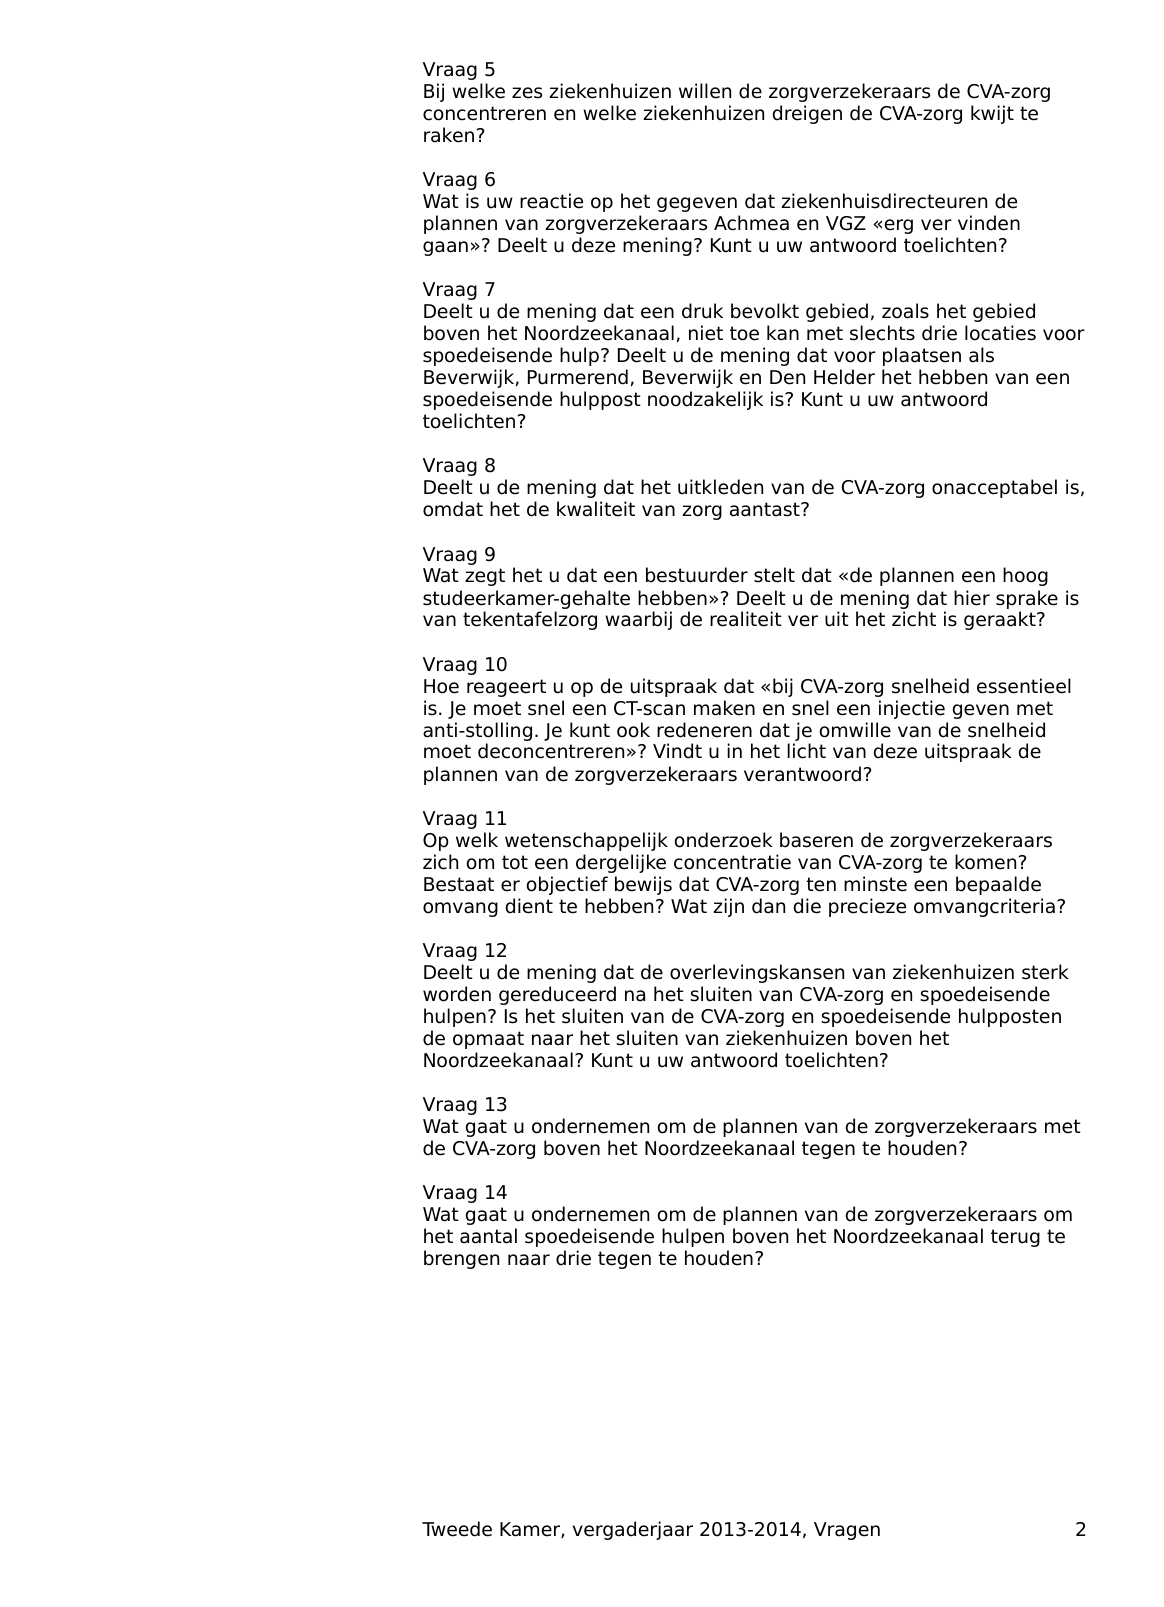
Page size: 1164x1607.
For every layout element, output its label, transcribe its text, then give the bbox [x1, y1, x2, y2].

text Wat gaat u ondernemen om de plannen van de zorgverzekeraars met de CVA-zorg boven het Noordzeekanaal tegen te houden? [422, 1116, 1087, 1160]
text Deelt u de mening dat de overlevingskansen van ziekenhuizen sterk worden gereduceerd na het sluiten van CVA-zorg en spoedeisende hulpen? Is het sluiten van de CVA-zorg en spoedeisende hulpposten de opmaat naar het sluiten van ziekenhuizen boven het Noordzeekanaal? Kunt u uw antwoord toelichten? [422, 962, 1087, 1072]
text Vraag 5 [422, 59, 1087, 81]
text Wat is uw reactie op het gegeven dat ziekenhuisdirecteuren de plannen van zorgverzekeraars Achmea en VGZ «erg ver vinden gaan»? Deelt u deze mening? Kunt u uw antwoord toelichten? [422, 191, 1087, 257]
text Bij welke zes ziekenhuizen willen de zorgverzekeraars de CVA-zorg concentreren en welke ziekenhuizen dreigen de CVA-zorg kwijt te raken? [422, 81, 1087, 147]
text Wat gaat u ondernemen om de plannen van de zorgverzekeraars om het aantal spoedeisende hulpen boven het Noordzeekanaal terug te brengen naar drie tegen te houden? [422, 1204, 1087, 1270]
text Vraag 14 [422, 1182, 1087, 1204]
text Vraag 8 [422, 455, 1087, 477]
text Vraag 7 [422, 279, 1087, 301]
text Vraag 13 [422, 1094, 1087, 1116]
text Vraag 11 [422, 808, 1087, 829]
text Hoe reageert u op de uitspraak dat «bij CVA-zorg snelheid essentieel is. Je moet snel een CT-scan maken en snel een injectie geven met anti-stolling. Je kunt ook redeneren dat je omwille van de snelheid moet deconcentreren»? Vindt u in het licht van deze uitspraak de plannen van de zorgverzekeraars verantwoord? [422, 676, 1087, 785]
text Vraag 6 [422, 169, 1087, 191]
text Vraag 9 [422, 543, 1087, 565]
text Vraag 10 [422, 653, 1087, 676]
text Op welk wetenschappelijk onderzoek baseren de zorgverzekeraars zich om tot een dergelijke concentratie van CVA-zorg te komen? Bestaat er objectief bewijs dat CVA-zorg ten minste een bepaalde omvang dient te hebben? Wat zijn dan die precieze omvangcriteria? [422, 829, 1087, 917]
text Vraag 12 [422, 940, 1087, 962]
text Wat zegt het u dat een bestuurder stelt dat «de plannen een hoog studeerkamer-gehalte hebben»? Deelt u de mening dat hier sprake is van tekentafelzorg waarbij de realiteit ver uit het zicht is geraakt? [422, 565, 1087, 631]
text Deelt u de mening dat een druk bevolkt gebied, zoals het gebied boven het Noordzeekanaal, niet toe kan met slechts drie locaties voor spoedeisende hulp? Deelt u de mening dat voor plaatsen als Beverwijk, Purmerend, Beverwijk en Den Helder het hebben van een spoedeisende hulppost noodzakelijk is? Kunt u uw antwoord toelichten? [422, 301, 1087, 433]
text Deelt u de mening dat het uitkleden van de CVA-zorg onacceptabel is, omdat het de kwaliteit van zorg aantast? [422, 477, 1087, 521]
